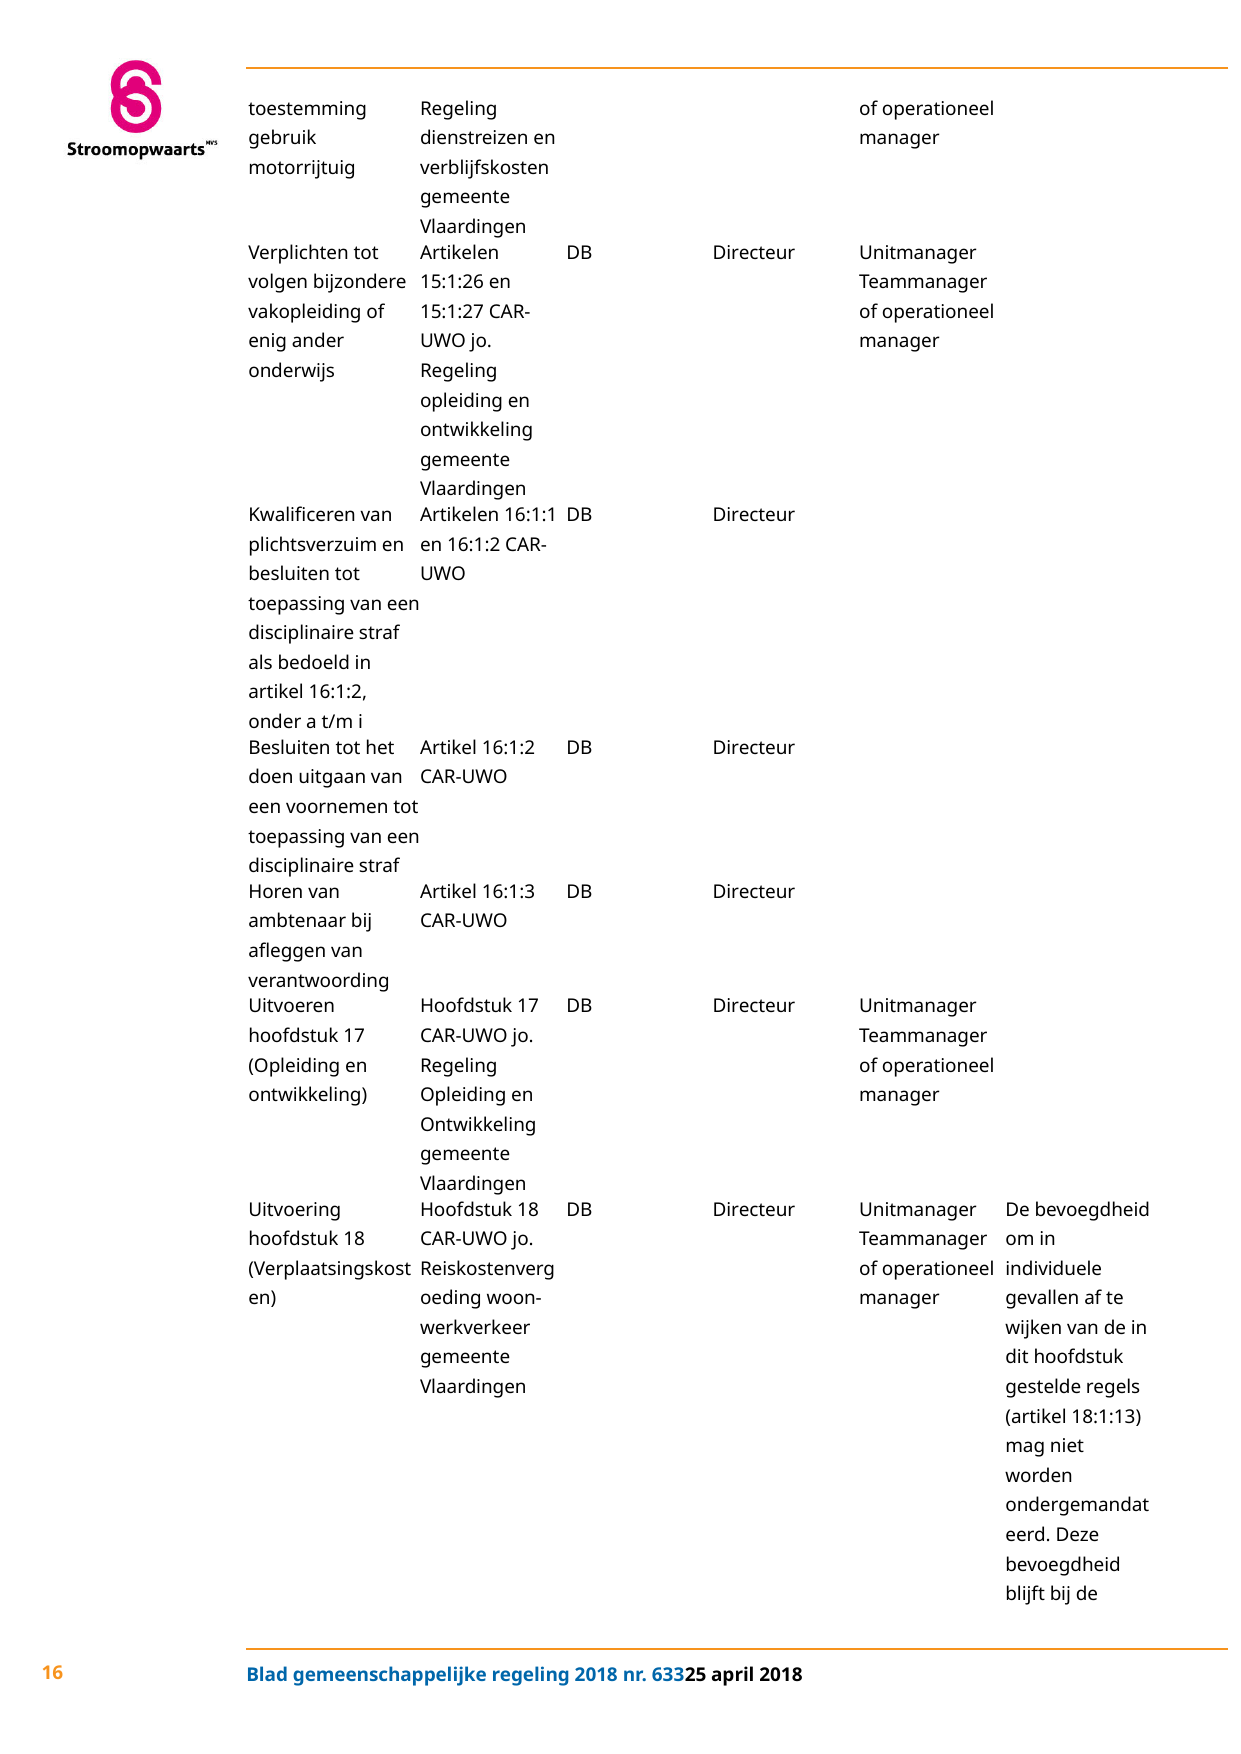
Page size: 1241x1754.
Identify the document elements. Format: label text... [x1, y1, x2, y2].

table_cell [1005, 734, 1152, 878]
table_cell [1005, 95, 1152, 239]
table_cell DB [566, 734, 712, 878]
table_cell Uitvoering hoofdstuk 18 (Verplaatsingskosten) [248, 1196, 420, 1606]
table_cell Directeur [713, 878, 859, 993]
table_cell DB [566, 993, 712, 1196]
table_cell DB [566, 1196, 712, 1606]
table_cell Unitmanager Teammanager of operationeel manager [859, 239, 1005, 501]
table_cell [1005, 878, 1152, 993]
table_cell DB [566, 239, 712, 501]
table_cell [859, 878, 1005, 993]
table_cell Directeur [713, 1196, 859, 1606]
table_cell DB [566, 878, 712, 993]
table_cell DB [566, 501, 712, 734]
table_cell [859, 501, 1005, 734]
table_cell Hoofdstuk 18 CAR-UWO jo. Reiskostenvergoeding woon-werkverkeer gemeente Vlaardingen [420, 1196, 566, 1606]
table_cell [859, 734, 1005, 878]
table_cell toestemming gebruik motorrijtuig [248, 95, 420, 239]
table_cell Verplichten tot volgen bijzondere vakopleiding of enig ander onderwijs [248, 239, 420, 501]
table_cell [713, 95, 859, 239]
picture [41, 47, 231, 172]
table_cell Directeur [713, 239, 859, 501]
table_cell [566, 95, 712, 239]
table_cell Directeur [713, 501, 859, 734]
table_cell De bevoegdheid om in individuele gevallen af te wijken van de in dit hoofdstuk gestelde regels (artikel 18:1:13) mag niet worden ondergemandateerd. Deze bevoegdheid blijft bij de [1005, 1196, 1152, 1606]
table_cell Regeling dienstreizen en verblijfskosten gemeente Vlaardingen [420, 95, 566, 239]
table_cell Artikelen 16:1:1 en 16:1:2 CAR-UWO [420, 501, 566, 734]
table_cell [1005, 501, 1152, 734]
table_cell Directeur [713, 734, 859, 878]
table_cell Kwalificeren van plichtsverzuim en besluiten tot toepassing van een disciplinaire straf als bedoeld in artikel 16:1:2, onder a t/m i [248, 501, 420, 734]
table_cell [1005, 993, 1152, 1196]
table_cell Unitmanager Teammanager of operationeel manager [859, 993, 1005, 1196]
table_cell Hoofdstuk 17 CAR-UWO jo. Regeling Opleiding en Ontwikkeling gemeente Vlaardingen [420, 993, 566, 1196]
table_cell Artikel 16:1:2 CAR-UWO [420, 734, 566, 878]
table_cell Artikel 16:1:3 CAR-UWO [420, 878, 566, 993]
table_cell Directeur [713, 993, 859, 1196]
table_cell Uitvoeren hoofdstuk 17 (Opleiding en ontwikkeling) [248, 993, 420, 1196]
table_cell Horen van ambtenaar bij afleggen van verantwoording [248, 878, 420, 993]
table_cell Artikelen 15:1:26 en 15:1:27 CAR-UWO jo. Regeling opleiding en ontwikkeling gemeente Vlaardingen [420, 239, 566, 501]
table_cell Unitmanager Teammanager of operationeel manager [859, 1196, 1005, 1606]
table_cell of operationeel manager [859, 95, 1005, 239]
table_cell Besluiten tot het doen uitgaan van een voornemen tot toepassing van een disciplinaire straf [248, 734, 420, 878]
table_cell [1005, 239, 1152, 501]
